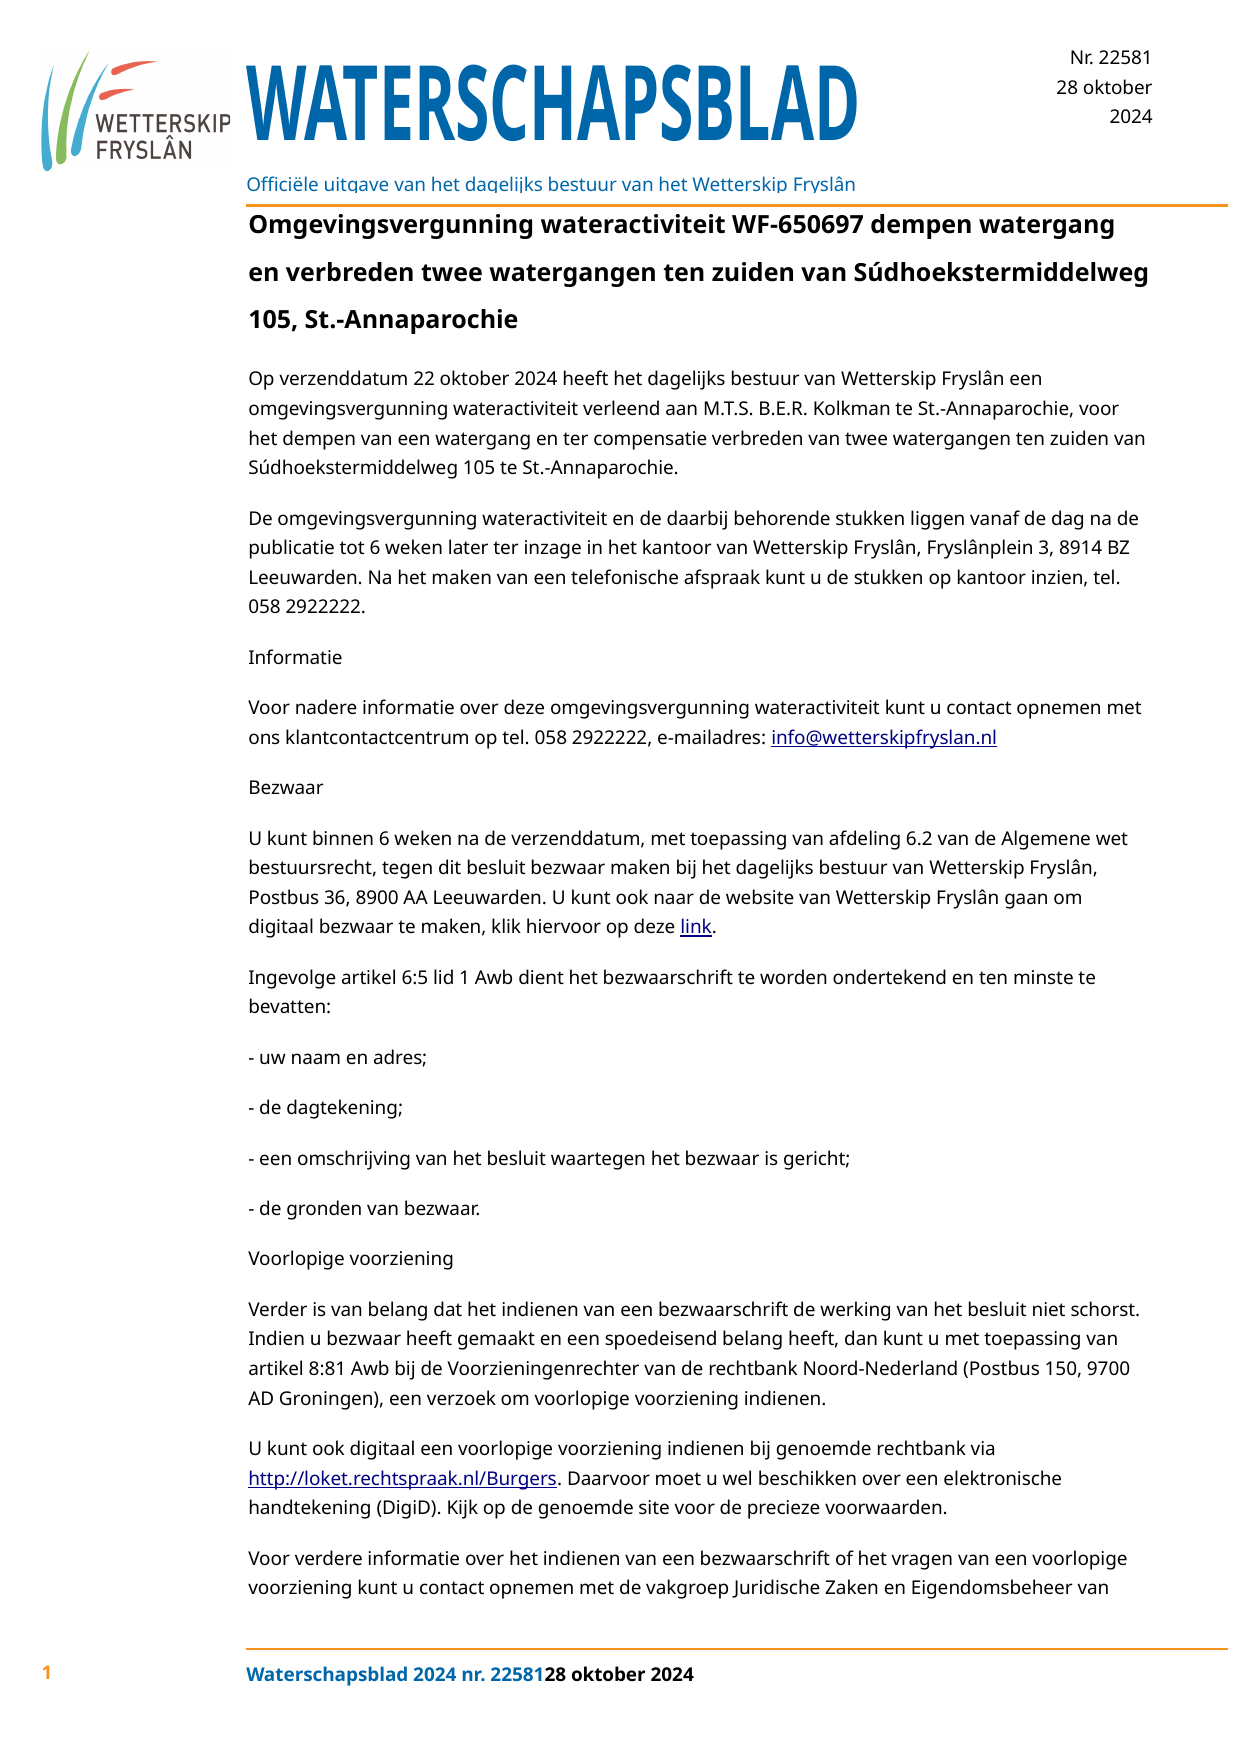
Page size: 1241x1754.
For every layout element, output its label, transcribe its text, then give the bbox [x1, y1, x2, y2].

text De omgevingsvergunning wateractiviteit en de daarbij behorende stukken liggen vanaf de dag na de publicatie tot 6 weken later ter inzage in het kantoor van Wetterskip Fryslân, Fryslânplein 3, 8914 BZ Leeuwarden. Na het maken van een telefonische afspraak kunt u de stukken op kantoor inzien, tel. 058 2922222. [248, 505, 1152, 619]
text U kunt binnen 6 weken na de verzenddatum, met toepassing van afdeling 6.2 van de Algemene wet bestuursrecht, tegen dit besluit bezwaar maken bij het dagelijks bestuur van Wetterskip Fryslân, Postbus 36, 8900 AA Leeuwarden. U kunt ook naar de website van Wetterskip Fryslân gaan om digitaal bezwaar te maken, klik hiervoor op deze link. [248, 825, 1152, 939]
text - uw naam en adres; [248, 1044, 1152, 1069]
text U kunt ook digitaal een voorlopige voorziening indienen bij genoemde rechtbank via http://loket.rechtspraak.nl/Burgers. Daarvoor moet u wel beschikken over een elektronische handtekening (DigiD). Kijk op de genoemde site voor de precieze voorwaarden. [248, 1435, 1152, 1520]
text Voor nadere informatie over deze omgevingsvergunning wateractiviteit kunt u contact opnemen met ons klantcontactcentrum op tel. 058 2922222, e-mailadres: info@wetterskipfryslan.nl [248, 694, 1152, 749]
picture [41, 47, 231, 172]
text - de gronden van bezwaar. [248, 1195, 1152, 1221]
text - de dagtekening; [248, 1094, 1152, 1120]
text Omgevingsvergunning wateractiviteit WF-650697 dempen watergang en verbreden twee watergangen ten zuiden van Súdhoekstermiddelweg 105, St.-Annaparochie [248, 207, 1152, 336]
text - een omschrijving van het besluit waartegen het bezwaar is gericht; [248, 1145, 1152, 1170]
text Bezwaar [248, 774, 1152, 800]
text Op verzenddatum 22 oktober 2024 heeft het dagelijks bestuur van Wetterskip Fryslân een omgevingsvergunning wateractiviteit verleend aan M.T.S. B.E.R. Kolkman te St.-Annaparochie, voor het dempen van een watergang en ter compensatie verbreden van twee watergangen ten zuiden van Súdhoekstermiddelweg 105 te St.-Annaparochie. [248, 366, 1152, 480]
text Voorlopige voorziening [248, 1246, 1152, 1271]
text Ingevolge artikel 6:5 lid 1 Awb dient het bezwaarschrift te worden ondertekend en ten minste te bevatten: [248, 964, 1152, 1019]
text Voor verdere informatie over het indienen van een bezwaarschrift of het vragen van een voorlopige voorziening kunt u contact opnemen met de vakgroep Juridische Zaken en Eigendomsbeheer van [248, 1545, 1152, 1600]
text Informatie [248, 644, 1152, 669]
text Verder is van belang dat het indienen van een bezwaarschrift de werking van het besluit niet schorst. Indien u bezwaar heeft gemaakt en een spoedeisend belang heeft, dan kunt u met toepassing van artikel 8:81 Awb bij de Voorzieningenrechter van de rechtbank Noord-Nederland (Postbus 150, 9700 AD Groningen), een verzoek om voorlopige voorziening indienen. [248, 1296, 1152, 1410]
